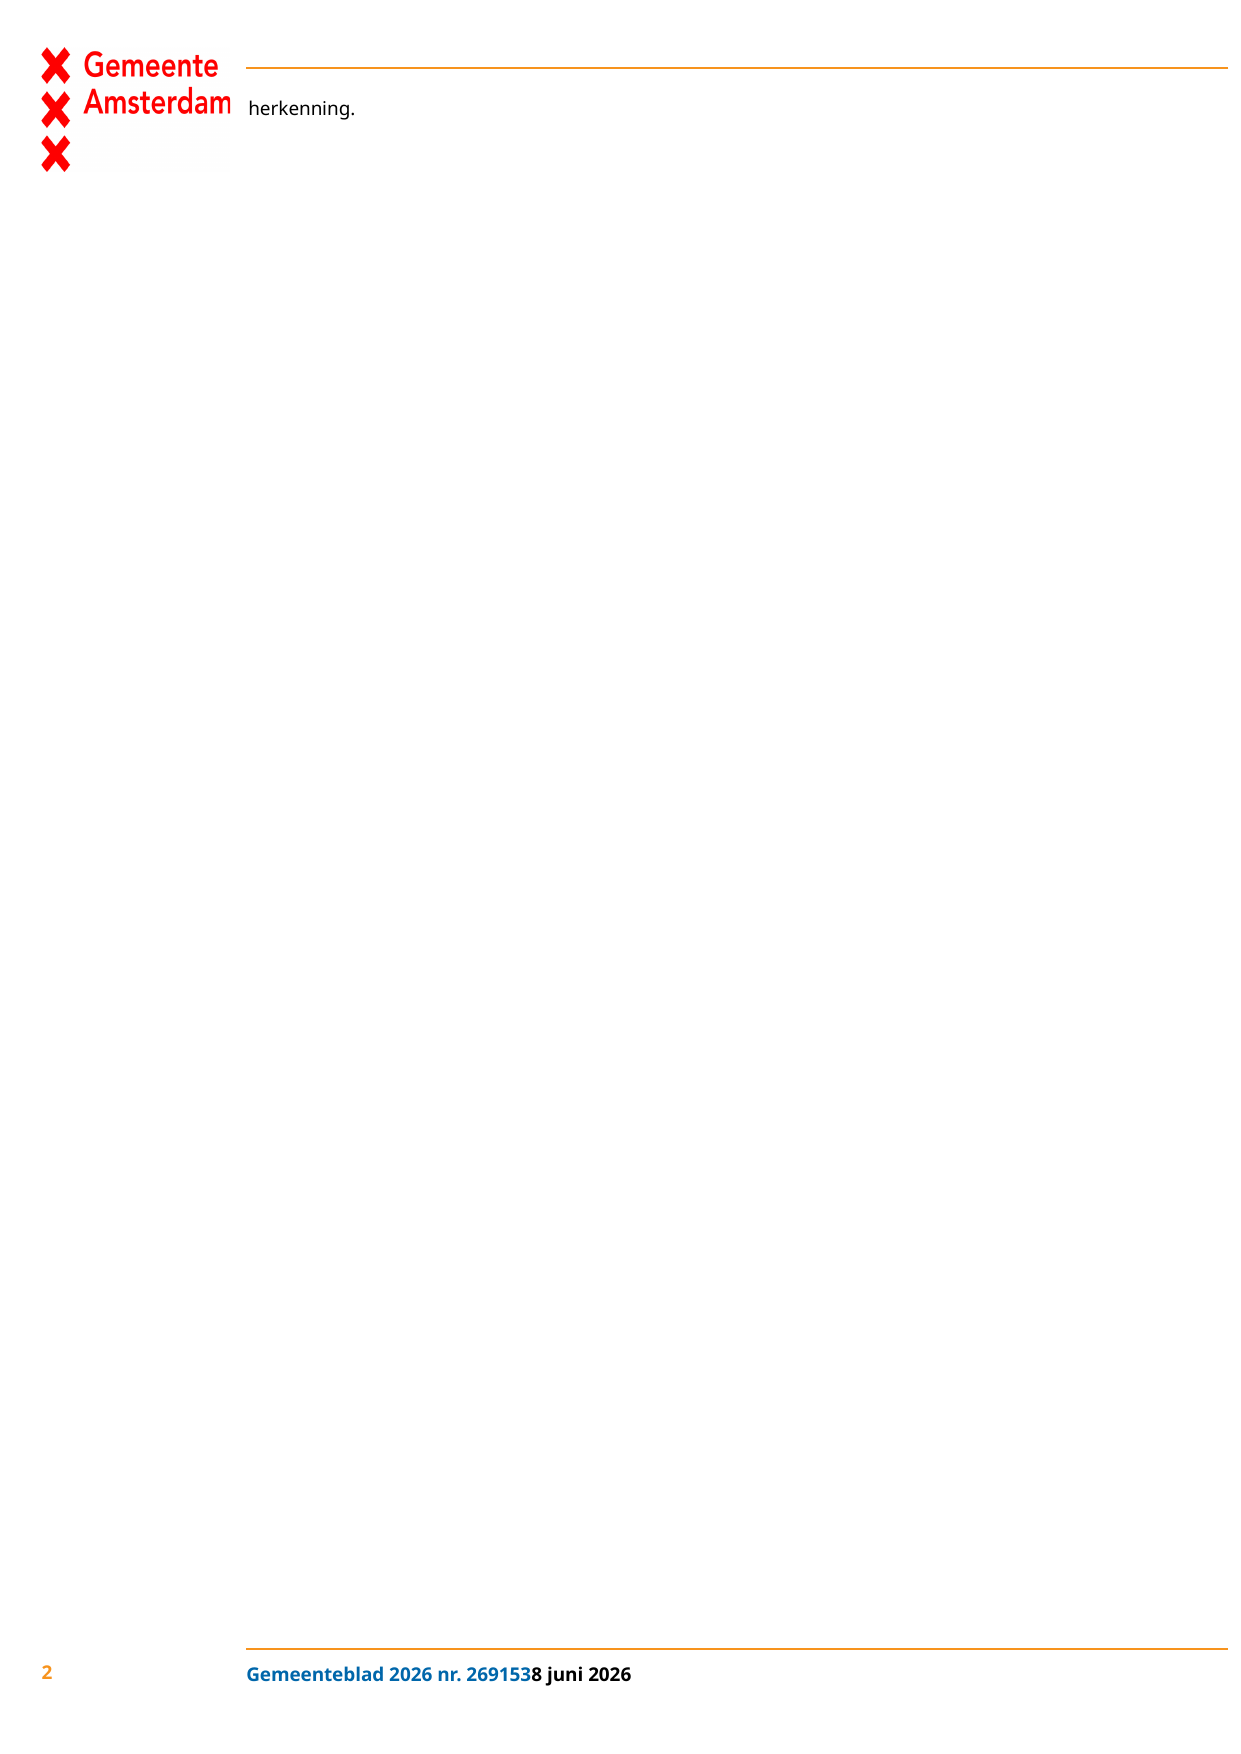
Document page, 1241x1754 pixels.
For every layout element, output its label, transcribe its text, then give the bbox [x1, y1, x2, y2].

text herkenning. [248, 95, 1152, 121]
picture [41, 47, 231, 172]
